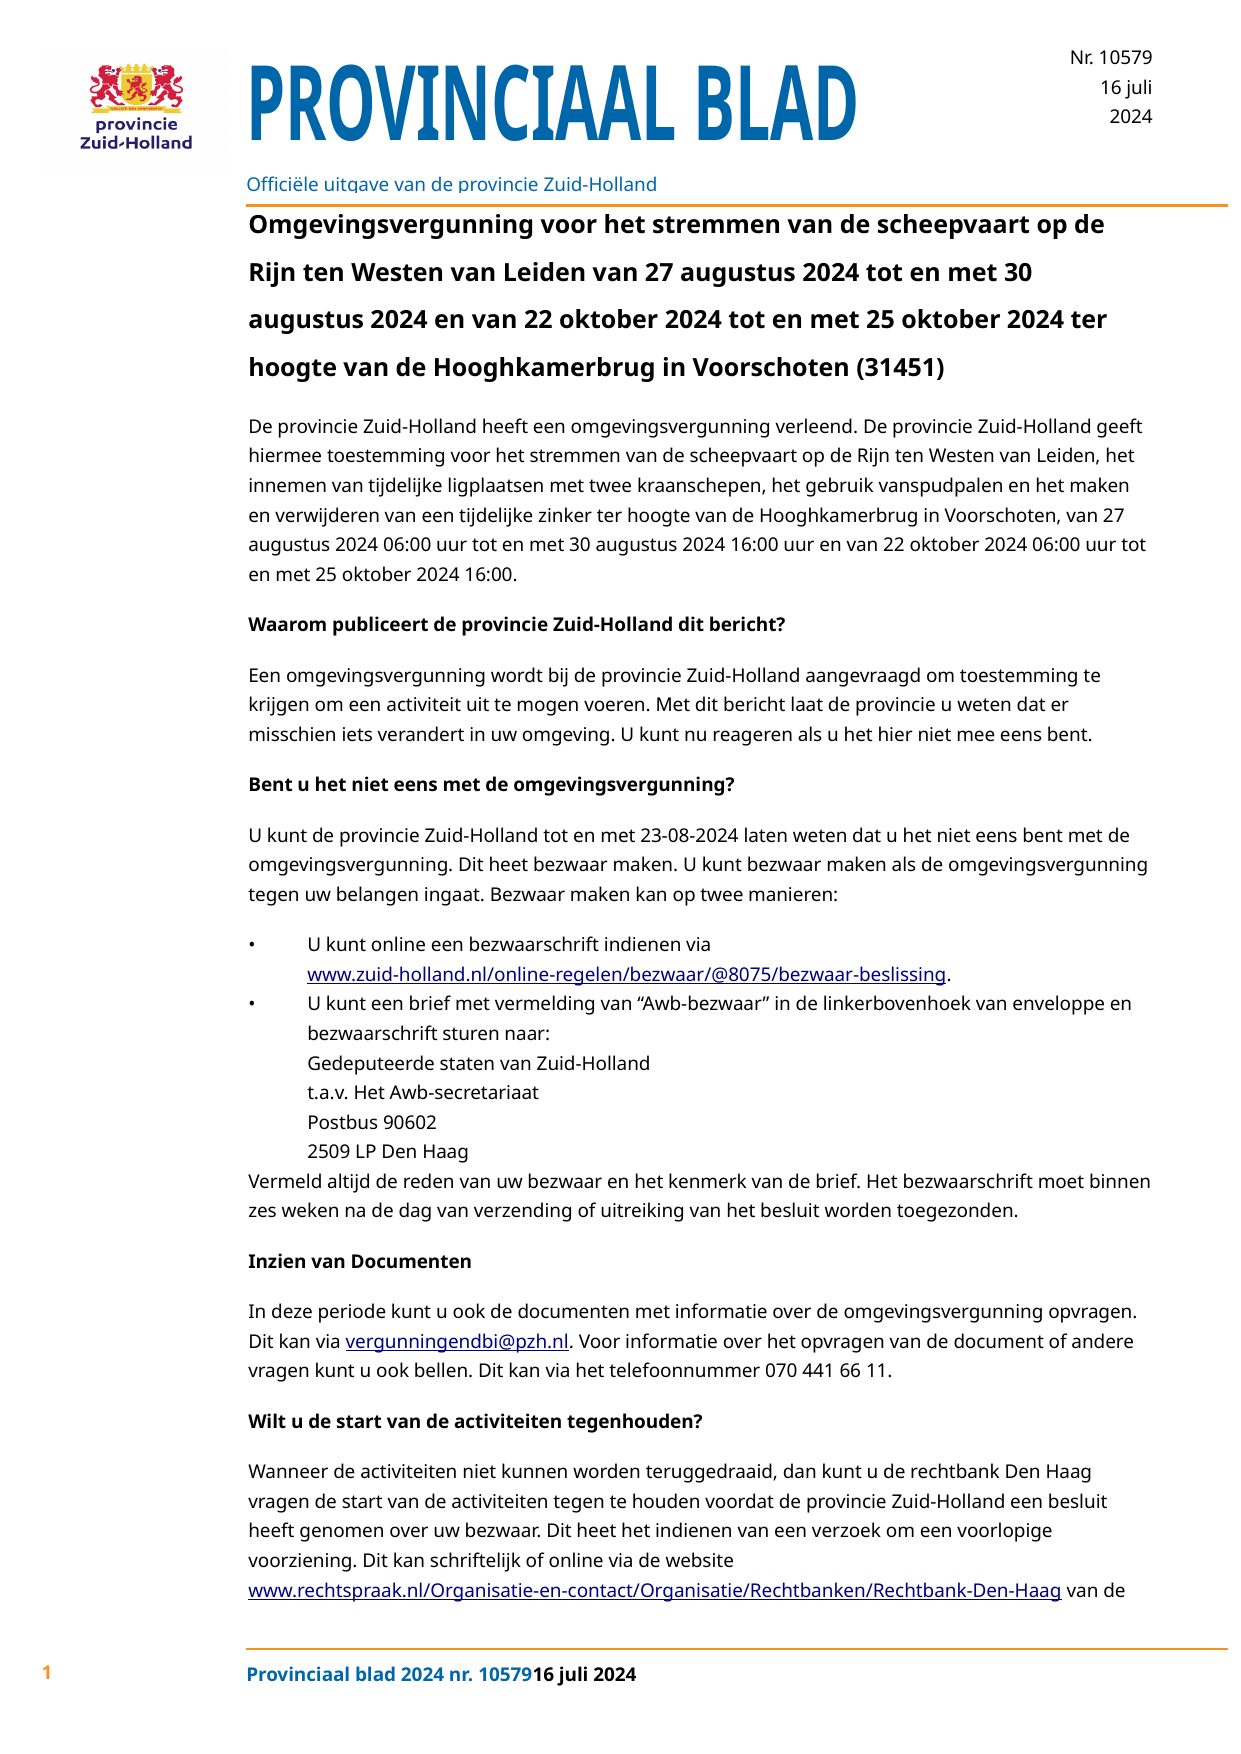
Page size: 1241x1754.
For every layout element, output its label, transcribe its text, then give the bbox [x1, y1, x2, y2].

text Waarom publiceert de provincie Zuid-Holland dit bericht? [248, 611, 1152, 637]
list t.a.v. Het Awb-secretariaat [248, 1079, 1152, 1105]
text Omgevingsvergunning voor het stremmen van de scheepvaart op de Rijn ten Westen van Leiden van 27 augustus 2024 tot en met 30 augustus 2024 en van 22 oktober 2024 tot en met 25 oktober 2024 ter hoogte van de Hooghkamerbrug in Voorschoten (31451) [248, 207, 1152, 384]
text In deze periode kunt u ook de documenten met informatie over de omgevingsvergunning opvragen. Dit kan via vergunningendbi@pzh.nl. Voor informatie over het opvragen van de document of andere vragen kunt u ook bellen. Dit kan via het telefoonnummer 070 441 66 11. [248, 1298, 1152, 1383]
text Wanneer de activiteiten niet kunnen worden teruggedraaid, dan kunt u de rechtbank Den Haag vragen de start van de activiteiten tegen te houden voordat de provincie Zuid-Holland een besluit heeft genomen over uw bezwaar. Dit heet het indienen van een verzoek om een voorlopige voorziening. Dit kan schriftelijk of online via de website www.rechtspraak.nl/Organisatie-en-contact/Organisatie/Rechtbanken/Rechtbank-Den-Haag van de [248, 1458, 1152, 1603]
text Vermeld altijd de reden van uw bezwaar en het kenmerk van de brief. Het bezwaarschrift moet binnen zes weken na de dag van verzending of uitreiking van het besluit worden toegezonden. [248, 1168, 1152, 1223]
text Inzien van Documenten [248, 1248, 1152, 1274]
picture [41, 47, 231, 172]
list U kunt een brief met vermelding van “Awb-bezwaar” in de linkerbovenhoek van enveloppe en bezwaarschrift sturen naar: [248, 991, 1152, 1046]
list Postbus 90602 [248, 1109, 1152, 1135]
text Een omgevingsvergunning wordt bij de provincie Zuid-Holland aangevraagd om toestemming te krijgen om een activiteit uit te mogen voeren. Met dit bericht laat de provincie u weten dat er misschien iets verandert in uw omgeving. U kunt nu reageren als u het hier niet mee eens bent. [248, 662, 1152, 747]
text Wilt u de start van de activiteiten tegenhouden? [248, 1408, 1152, 1434]
list 2509 LP Den Haag [248, 1138, 1152, 1164]
text De provincie Zuid-Holland heeft een omgevingsvergunning verleend. De provincie Zuid-Holland geeft hiermee toestemming voor het stremmen van de scheepvaart op de Rijn ten Westen van Leiden, het innemen van tijdelijke ligplaatsen met twee kraanschepen, het gebruik vanspudpalen en het maken en verwijderen van een tijdelijke zinker ter hoogte van de Hooghkamerbrug in Voorschoten, van 27 augustus 2024 06:00 uur tot en met 30 augustus 2024 16:00 uur en van 22 oktober 2024 06:00 uur tot en met 25 oktober 2024 16:00. [248, 413, 1152, 587]
list Gedeputeerde staten van Zuid-Holland [248, 1050, 1152, 1076]
text Bent u het niet eens met de omgevingsvergunning? [248, 771, 1152, 797]
list U kunt online een bezwaarschrift indienen via www.zuid-holland.nl/online-regelen/bezwaar/@8075/bezwaar-beslissing. [248, 931, 1152, 987]
text U kunt de provincie Zuid-Holland tot en met 23-08-2024 laten weten dat u het niet eens bent met de omgevingsvergunning. Dit heet bezwaar maken. U kunt bezwaar maken als de omgevingsvergunning tegen uw belangen ingaat. Bezwaar maken kan op twee manieren: [248, 822, 1152, 907]
